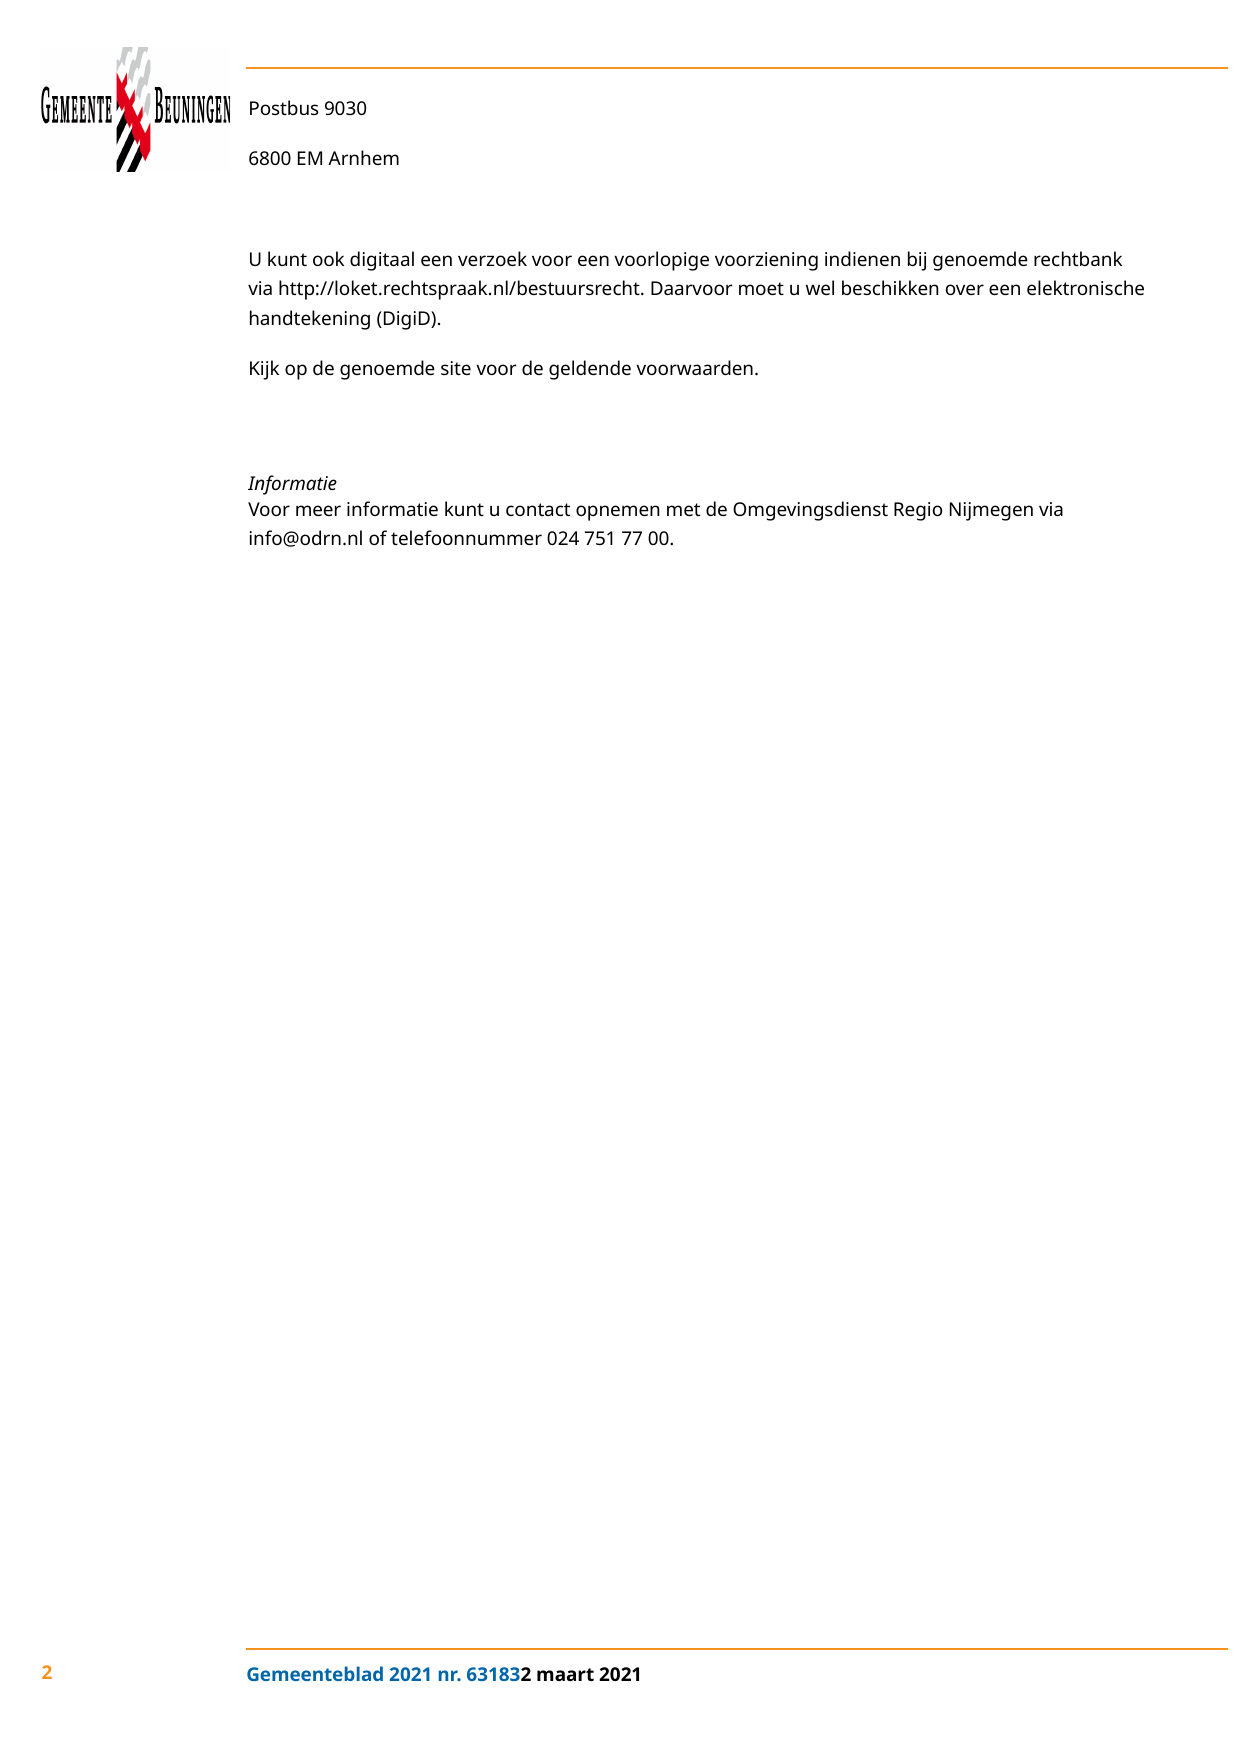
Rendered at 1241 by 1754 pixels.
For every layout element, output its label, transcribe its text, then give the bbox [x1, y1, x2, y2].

picture [41, 47, 231, 172]
text U kunt ook digitaal een verzoek voor een voorlopige voorziening indienen bij genoemde rechtbank via http://loket.rechtspraak.nl/bestuursrecht. Daarvoor moet u wel beschikken over een elektronische handtekening (DigiD). [248, 246, 1152, 331]
text Kijk op de genoemde site voor de geldende voorwaarden. [248, 356, 1152, 381]
text 6800 EM Arnhem [248, 145, 1152, 171]
text Informatie [248, 470, 1152, 496]
text Voor meer informatie kunt u contact opnemen met de Omgevingsdienst Regio Nijmegen via info@odrn.nl of telefoonnummer 024 751 77 00. [248, 496, 1152, 551]
text Postbus 9030 [248, 95, 1152, 121]
